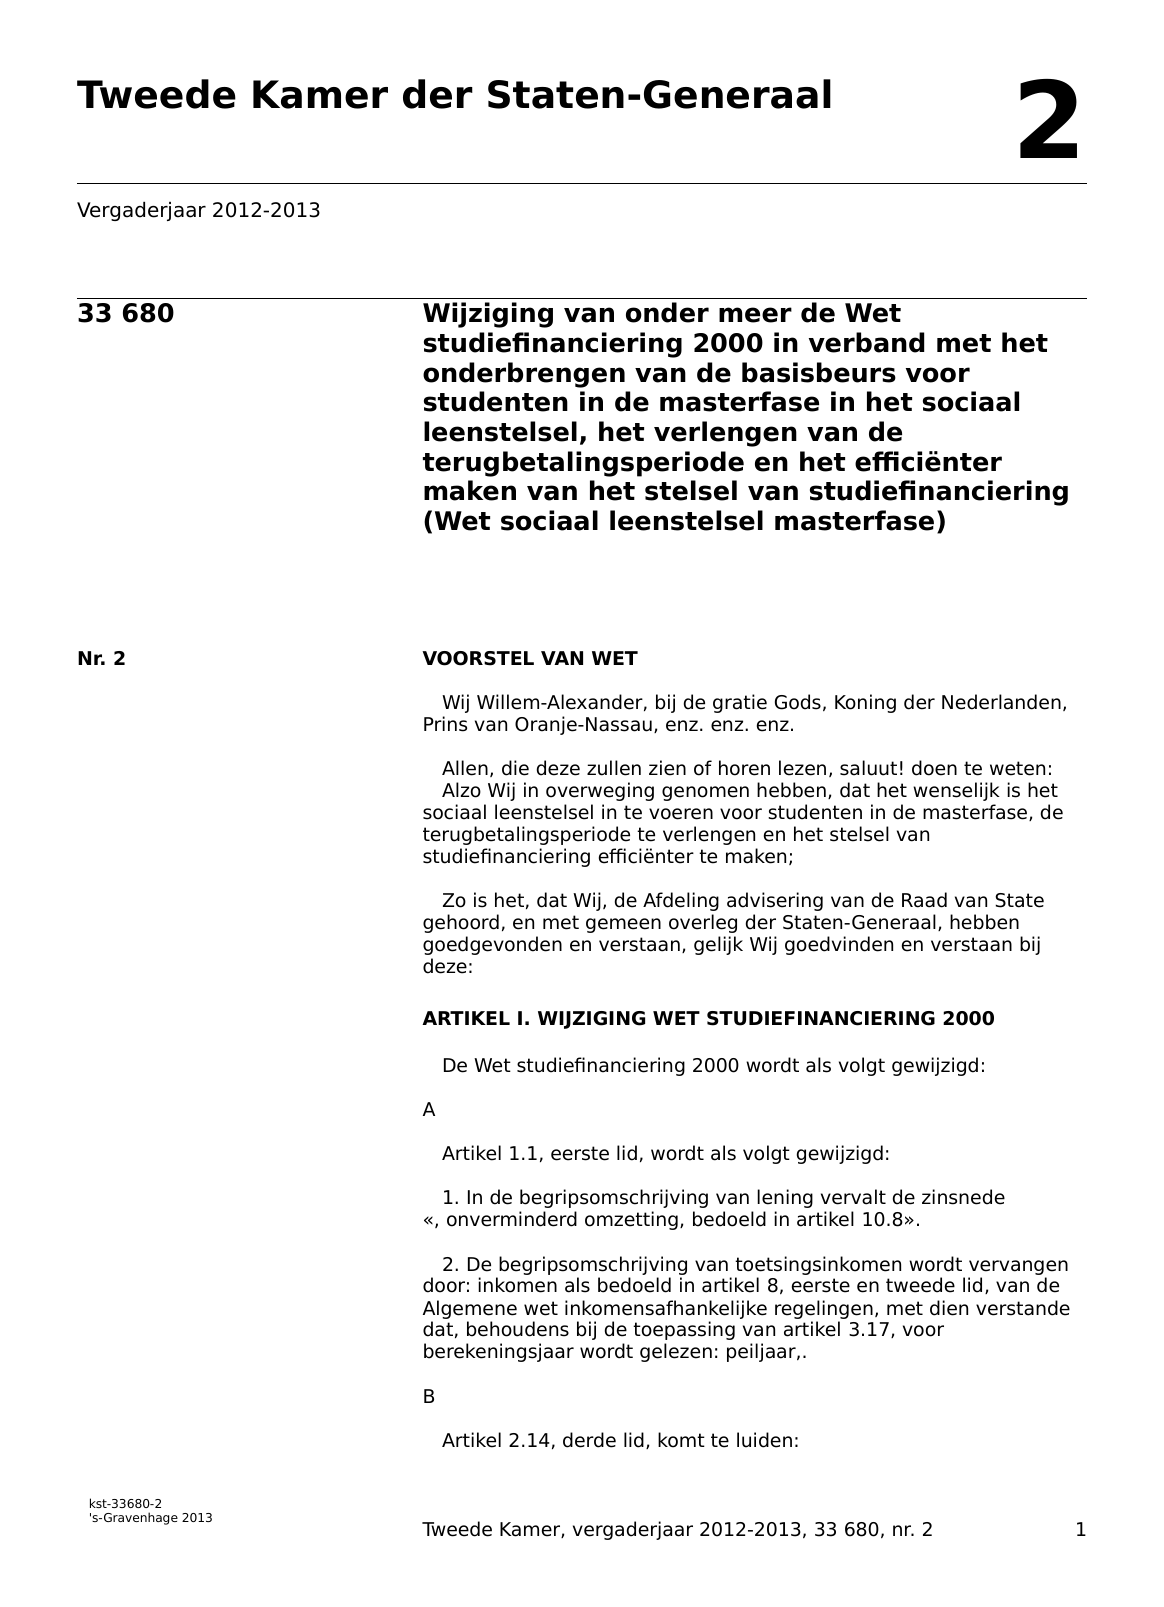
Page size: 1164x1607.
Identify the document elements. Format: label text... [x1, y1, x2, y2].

text 2. De begripsomschrijving van toetsingsinkomen wordt vervangen door: inkomen als bedoeld in artikel 8, eerste en tweede lid, van de Algemene wet inkomensafhankelijke regelingen, met dien verstande dat, behoudens bij de toepassing van artikel 3.17, voor berekeningsjaar wordt gelezen: peiljaar,. [422, 1253, 1087, 1363]
subtitle ARTIKEL I. WIJZIGING WET STUDIEFINANCIERING 2000 [422, 1008, 1087, 1030]
table_header Tweede Kamer der Staten-Generaal [77, 59, 886, 183]
subtitle Nr. 2 VOORSTEL VAN WET [77, 647, 1087, 669]
subtitle 33 680 Wijziging van onder meer de Wet studiefinanciering 2000 in verband met het onderbrengen van de basisbeurs voor studenten in de masterfase in het sociaal leenstelsel, het verlengen van de terugbetalingsperiode en het efficiënter maken van het stelsel van studiefinanciering (Wet sociaal leenstelsel masterfase) [77, 299, 1087, 536]
text Artikel 2.14, derde lid, komt te luiden: [422, 1430, 1087, 1452]
text kst-33680-2 [88, 1497, 323, 1511]
text B [422, 1386, 1087, 1407]
text 1. In de begripsomschrijving van lening vervalt de zinsnede «, onverminderd omzetting, bedoeld in artikel 10.8». [422, 1187, 1087, 1231]
text Wij Willem-Alexander, bij de gratie Gods, Koning der Nederlanden, Prins van Oranje-Nassau, enz. enz. enz. [422, 692, 1087, 736]
text De Wet studiefinanciering 2000 wordt als volgt gewijzigd: [422, 1055, 1087, 1077]
text Zo is het, dat Wij, de Afdeling advisering van de Raad van State gehoord, en met gemeen overleg der Staten-Generaal, hebben goedgevonden en verstaan, gelijk Wij goedvinden en verstaan bij deze: [422, 890, 1087, 978]
text Artikel 1.1, eerste lid, wordt als volgt gewijzigd: [422, 1143, 1087, 1165]
text 's-Gravenhage 2013 [88, 1511, 323, 1525]
text Allen, die deze zullen zien of horen lezen, saluut! doen te weten: [422, 758, 1087, 780]
text A [422, 1099, 1087, 1121]
text Alzo Wij in overweging genomen hebben, dat het wenselijk is het sociaal leenstelsel in te voeren voor studenten in de masterfase, de terugbetalingsperiode te verlengen en het stelsel van studiefinanciering efficiënter te maken; [422, 780, 1087, 868]
table_cell Vergaderjaar 2012-2013 [77, 184, 1087, 298]
table_header 2 [886, 59, 1087, 183]
